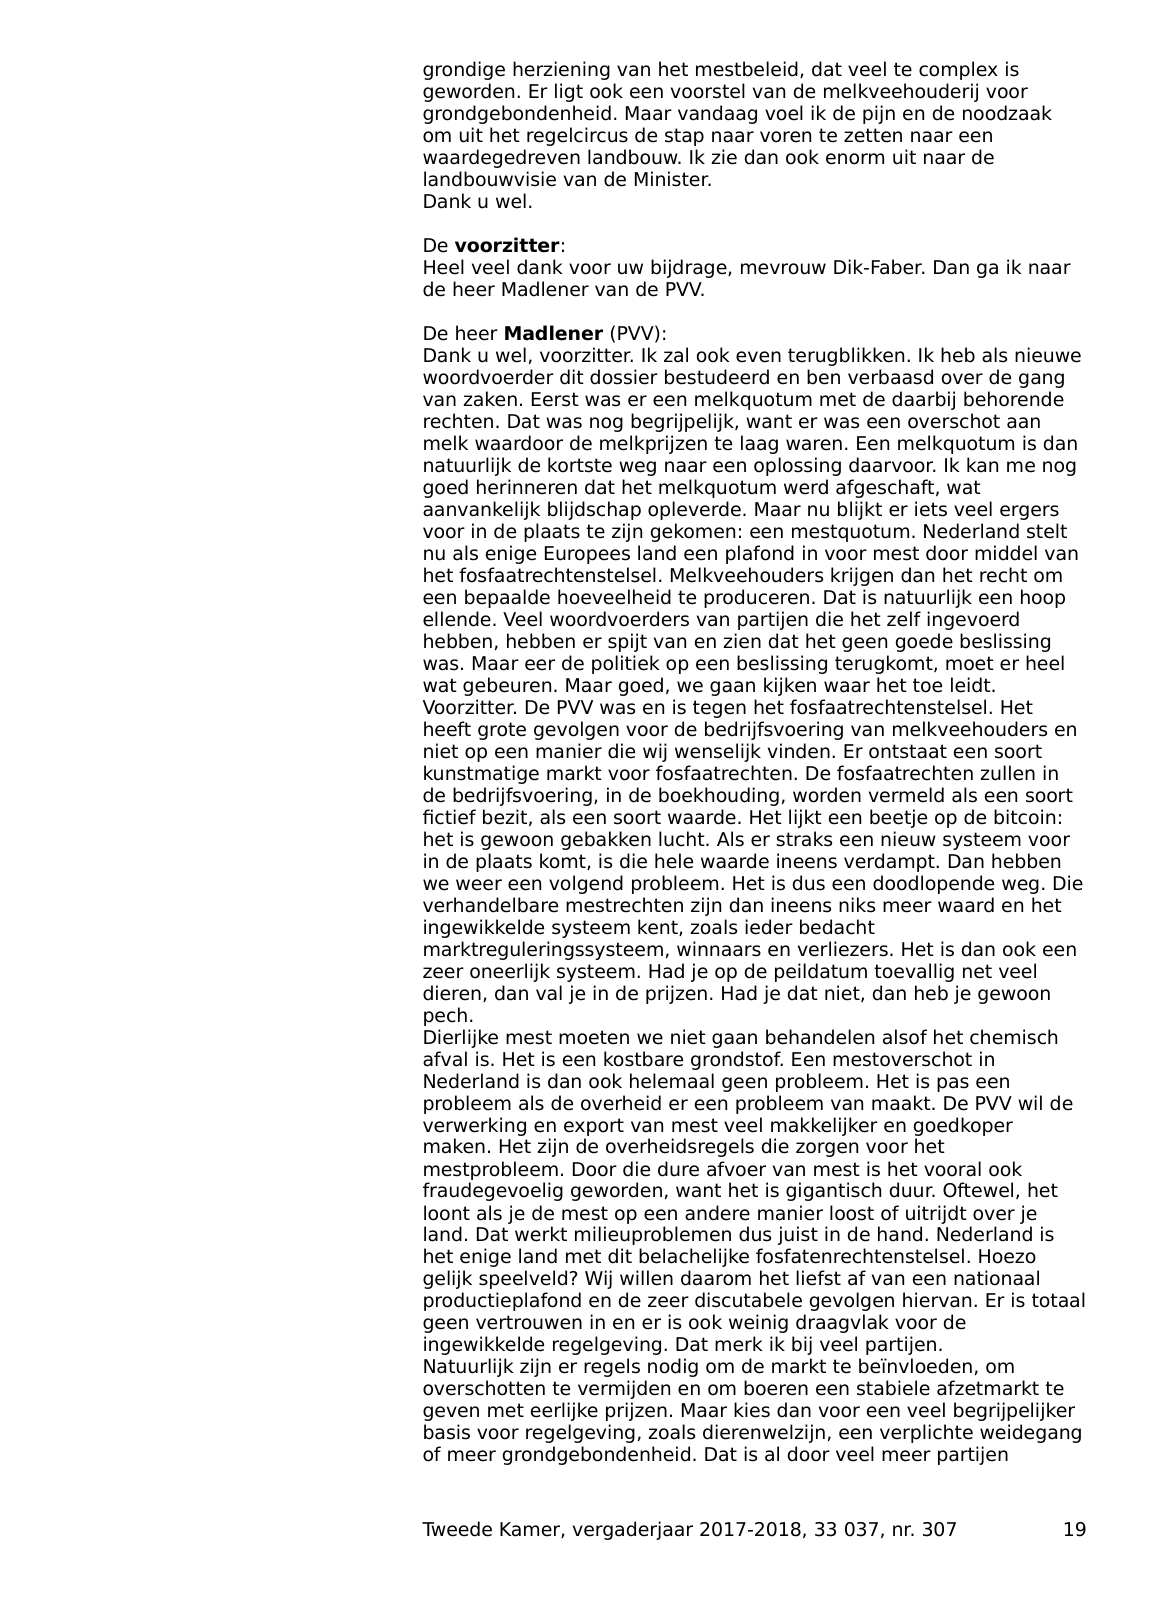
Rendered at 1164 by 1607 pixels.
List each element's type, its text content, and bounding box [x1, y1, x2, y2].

text Dank u wel. [422, 191, 1087, 213]
text Natuurlijk zijn er regels nodig om de markt te beïnvloeden, om overschotten te vermijden en om boeren een stabiele afzetmarkt te geven met eerlijke prijzen. Maar kies dan voor een veel begrijpelijker basis voor regelgeving, zoals dierenwelzijn, een verplichte weidegang of meer grondgebondenheid. Dat is al door veel meer partijen [422, 1356, 1087, 1466]
text De heer Madlener (PVV): [422, 323, 1087, 345]
text De voorzitter: [422, 235, 1087, 257]
text grondige herziening van het mestbeleid, dat veel te complex is geworden. Er ligt ook een voorstel van de melkveehouderij voor grondgebondenheid. Maar vandaag voel ik de pijn en de noodzaak om uit het regelcircus de stap naar voren te zetten naar een waardegedreven landbouw. Ik zie dan ook enorm uit naar de landbouwvisie van de Minister. [422, 59, 1087, 191]
text Voorzitter. De PVV was en is tegen het fosfaatrechtenstelsel. Het heeft grote gevolgen voor de bedrijfsvoering van melkveehouders en niet op een manier die wij wenselijk vinden. Er ontstaat een soort kunstmatige markt voor fosfaatrechten. De fosfaatrechten zullen in de bedrijfsvoering, in de boekhouding, worden vermeld als een soort fictief bezit, als een soort waarde. Het lijkt een beetje op de bitcoin: het is gewoon gebakken lucht. Als er straks een nieuw systeem voor in de plaats komt, is die hele waarde ineens verdampt. Dan hebben we weer een volgend probleem. Het is dus een doodlopende weg. Die verhandelbare mestrechten zijn dan ineens niks meer waard en het ingewikkelde systeem kent, zoals ieder bedacht marktreguleringssysteem, winnaars en verliezers. Het is dan ook een zeer oneerlijk systeem. Had je op de peildatum toevallig net veel dieren, dan val je in de prijzen. Had je dat niet, dan heb je gewoon pech. [422, 697, 1087, 1027]
text Heel veel dank voor uw bijdrage, mevrouw Dik-Faber. Dan ga ik naar de heer Madlener van de PVV. [422, 257, 1087, 301]
text Dierlijke mest moeten we niet gaan behandelen alsof het chemisch afval is. Het is een kostbare grondstof. Een mestoverschot in Nederland is dan ook helemaal geen probleem. Het is pas een probleem als de overheid er een probleem van maakt. De PVV wil de verwerking en export van mest veel makkelijker en goedkoper maken. Het zijn de overheidsregels die zorgen voor het mestprobleem. Door die dure afvoer van mest is het vooral ook fraudegevoelig geworden, want het is gigantisch duur. Oftewel, het loont als je de mest op een andere manier loost of uitrijdt over je land. Dat werkt milieuproblemen dus juist in de hand. Nederland is het enige land met dit belachelijke fosfatenrechtenstelsel. Hoezo gelijk speelveld? Wij willen daarom het liefst af van een nationaal productieplafond en de zeer discutabele gevolgen hiervan. Er is totaal geen vertrouwen in en er is ook weinig draagvlak voor de ingewikkelde regelgeving. Dat merk ik bij veel partijen. [422, 1027, 1087, 1356]
text Dank u wel, voorzitter. Ik zal ook even terugblikken. Ik heb als nieuwe woordvoerder dit dossier bestudeerd en ben verbaasd over de gang van zaken. Eerst was er een melkquotum met de daarbij behorende rechten. Dat was nog begrijpelijk, want er was een overschot aan melk waardoor de melkprijzen te laag waren. Een melkquotum is dan natuurlijk de kortste weg naar een oplossing daarvoor. Ik kan me nog goed herinneren dat het melkquotum werd afgeschaft, wat aanvankelijk blijdschap opleverde. Maar nu blijkt er iets veel ergers voor in de plaats te zijn gekomen: een mestquotum. Nederland stelt nu als enige Europees land een plafond in voor mest door middel van het fosfaatrechtenstelsel. Melkveehouders krijgen dan het recht om een bepaalde hoeveelheid te produceren. Dat is natuurlijk een hoop ellende. Veel woordvoerders van partijen die het zelf ingevoerd hebben, hebben er spijt van en zien dat het geen goede beslissing was. Maar eer de politiek op een beslissing terugkomt, moet er heel wat gebeuren. Maar goed, we gaan kijken waar het toe leidt. [422, 345, 1087, 697]
